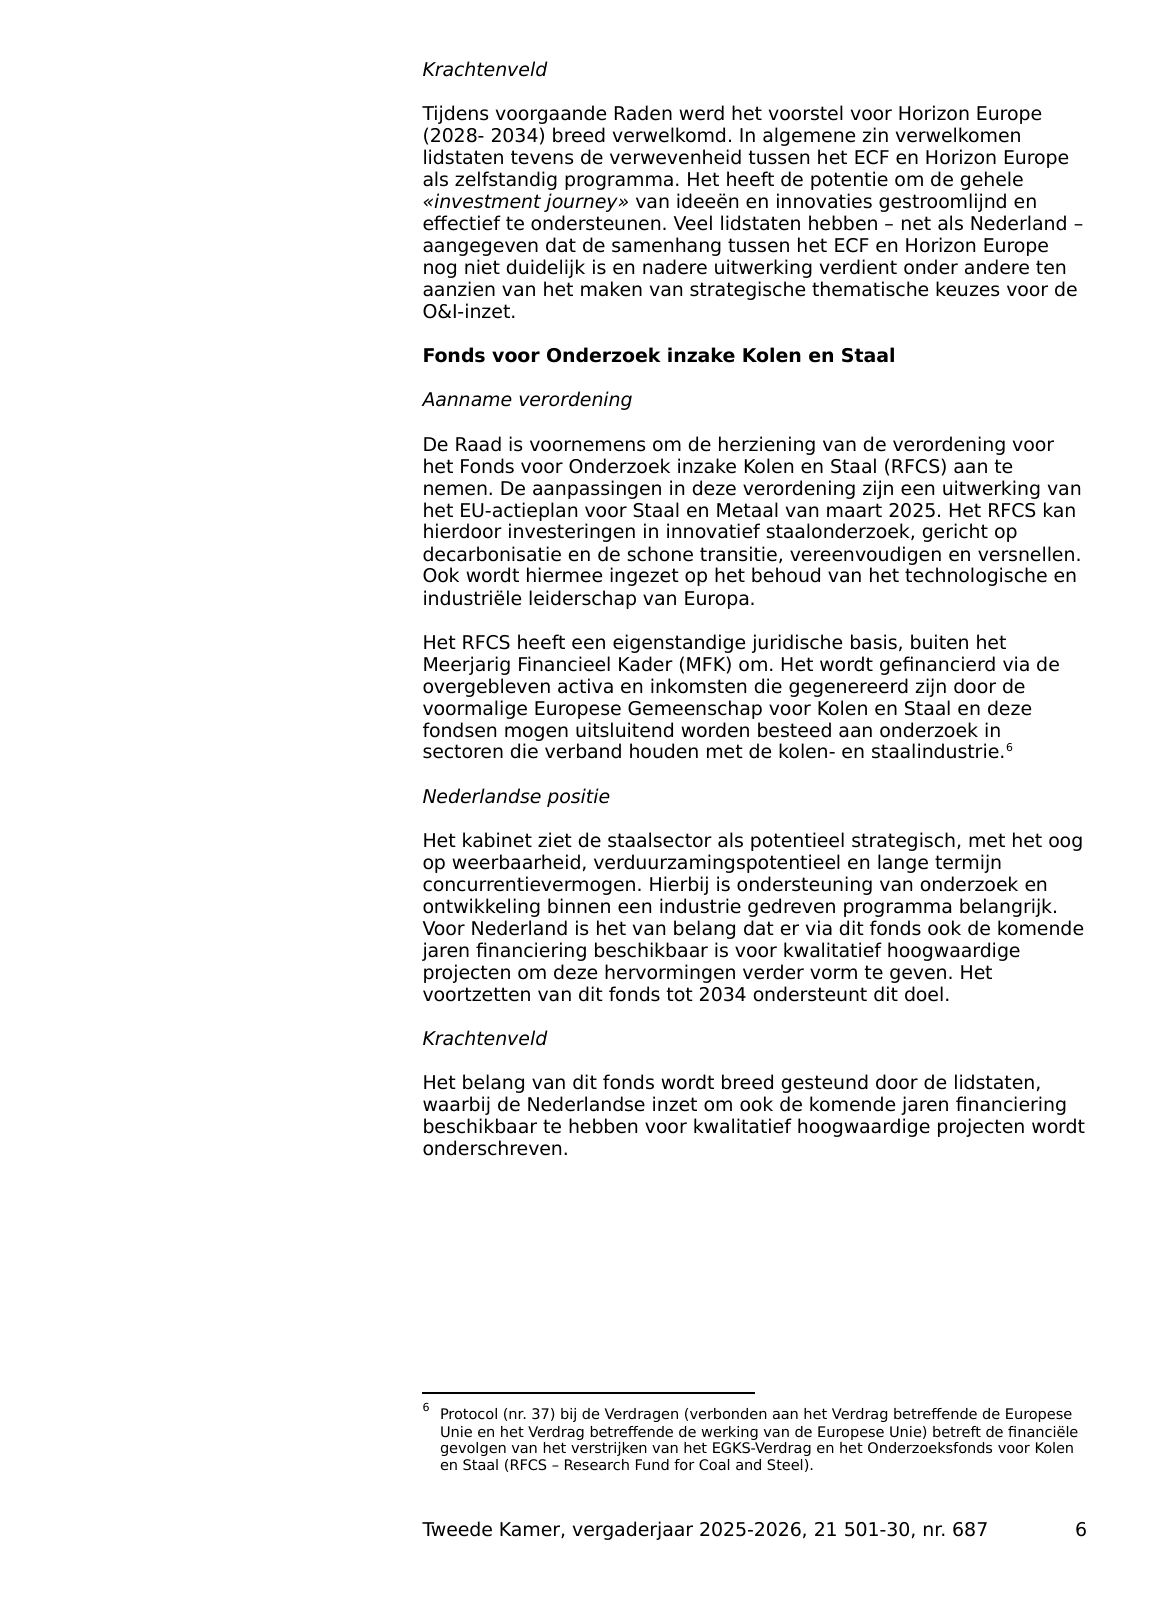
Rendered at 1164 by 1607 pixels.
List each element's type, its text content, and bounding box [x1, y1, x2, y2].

subtitle Krachtenveld [422, 1028, 1087, 1050]
subtitle Nederlandse positie [422, 786, 1087, 808]
text Het kabinet ziet de staalsector als potentieel strategisch, met het oog op weerbaarheid, verduurzamingspotentieel en lange termijn concurrentievermogen. Hierbij is ondersteuning van onderzoek en ontwikkeling binnen een industrie gedreven programma belangrijk. Voor Nederland is het van belang dat er via dit fonds ook de komende jaren financiering beschikbaar is voor kwalitatief hoogwaardige projecten om deze hervormingen verder vorm te geven. Het voortzetten van dit fonds tot 2034 ondersteunt dit doel. [422, 830, 1087, 1006]
text Tijdens voorgaande Raden werd het voorstel voor Horizon Europe (2028- 2034) breed verwelkomd. In algemene zin verwelkomen lidstaten tevens de verwevenheid tussen het ECF en Horizon Europe als zelfstandig programma. Het heeft de potentie om de gehele «investment journey» van ideeën en innovaties gestroomlijnd en effectief te ondersteunen. Veel lidstaten hebben – net als Nederland – aangegeven dat de samenhang tussen het ECF en Horizon Europe nog niet duidelijk is en nadere uitwerking verdient onder andere ten aanzien van het maken van strategische thematische keuzes voor de O&I-inzet. [422, 103, 1087, 323]
text Protocol (nr. 37) bij de Verdragen (verbonden aan het Verdrag betreffende de Europese Unie en het Verdrag betreffende de werking van de Europese Unie) betreft de financiële gevolgen van het verstrijken van het EGKS-Verdrag en het Onderzoeksfonds voor Kolen en Staal (RFCS – Research Fund for Coal and Steel). [422, 1402, 1087, 1474]
subtitle Krachtenveld [422, 59, 1087, 81]
text Het belang van dit fonds wordt breed gesteund door de lidstaten, waarbij de Nederlandse inzet om ook de komende jaren financiering beschikbaar te hebben voor kwalitatief hoogwaardige projecten wordt onderschreven. [422, 1072, 1087, 1160]
subtitle Fonds voor Onderzoek inzake Kolen en Staal [422, 345, 1087, 367]
text De Raad is voornemens om de herziening van de verordening voor het Fonds voor Onderzoek inzake Kolen en Staal (RFCS) aan te nemen. De aanpassingen in deze verordening zijn een uitwerking van het EU-actieplan voor Staal en Metaal van maart 2025. Het RFCS kan hierdoor investeringen in innovatief staalonderzoek, gericht op decarbonisatie en de schone transitie, vereenvoudigen en versnellen. Ook wordt hiermee ingezet op het behoud van het technologische en industriële leiderschap van Europa. [422, 433, 1087, 609]
subtitle Aanname verordening [422, 389, 1087, 411]
text Het RFCS heeft een eigenstandige juridische basis, buiten het Meerjarig Financieel Kader (MFK) om. Het wordt gefinancierd via de overgebleven activa en inkomsten die gegenereerd zijn door de voormalige Europese Gemeenschap voor Kolen en Staal en deze fondsen mogen uitsluitend worden besteed aan onderzoek in sectoren die verband houden met de kolen- en staalindustrie. [422, 632, 1087, 763]
